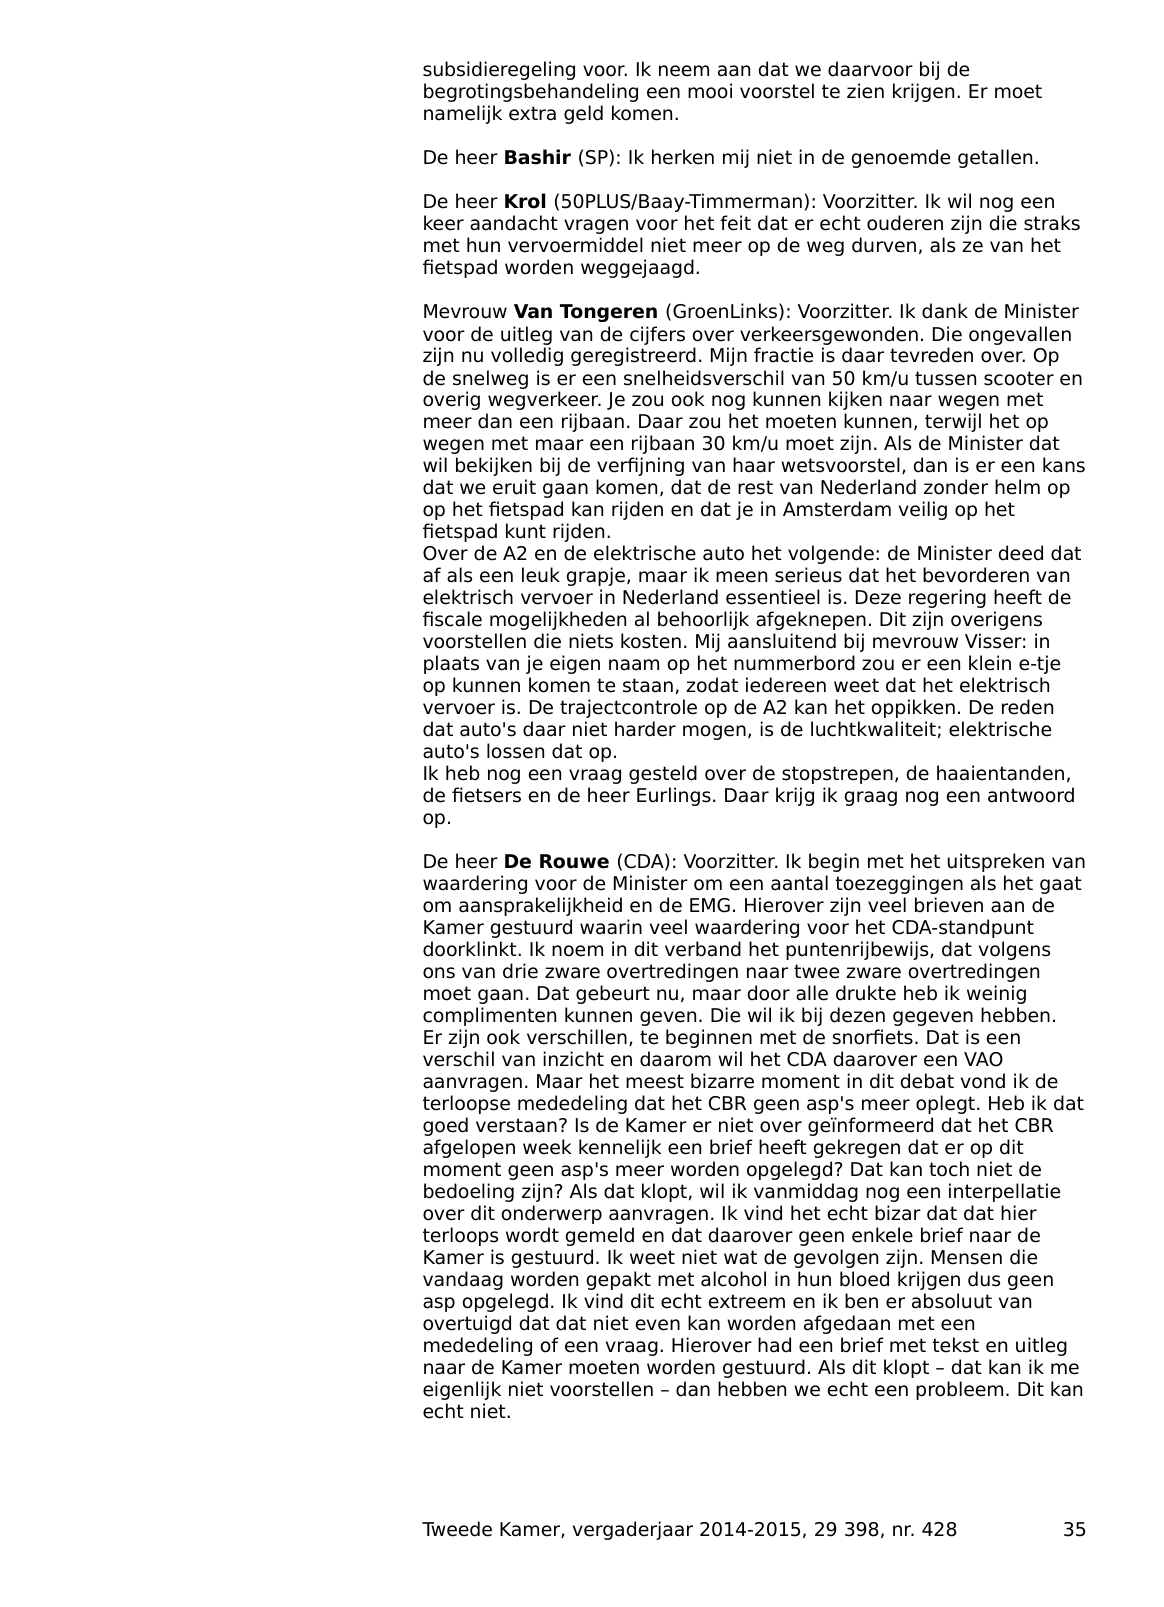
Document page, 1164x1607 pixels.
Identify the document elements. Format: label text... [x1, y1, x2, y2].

text Mevrouw Van Tongeren (GroenLinks): Voorzitter. Ik dank de Minister voor de uitleg van de cijfers over verkeersgewonden. Die ongevallen zijn nu volledig geregistreerd. Mijn fractie is daar tevreden over. Op de snelweg is er een snelheidsverschil van 50 km/u tussen scooter en overig wegverkeer. Je zou ook nog kunnen kijken naar wegen met meer dan een rijbaan. Daar zou het moeten kunnen, terwijl het op wegen met maar een rijbaan 30 km/u moet zijn. Als de Minister dat wil bekijken bij de verfijning van haar wetsvoorstel, dan is er een kans dat we eruit gaan komen, dat de rest van Nederland zonder helm op op het fietspad kan rijden en dat je in Amsterdam veilig op het fietspad kunt rijden. [422, 301, 1087, 543]
text De heer Bashir (SP): Ik herken mij niet in de genoemde getallen. [422, 147, 1087, 169]
text subsidieregeling voor. Ik neem aan dat we daarvoor bij de begrotingsbehandeling een mooi voorstel te zien krijgen. Er moet namelijk extra geld komen. [422, 59, 1087, 125]
text Er zijn ook verschillen, te beginnen met de snorfiets. Dat is een verschil van inzicht en daarom wil het CDA daarover een VAO aanvragen. Maar het meest bizarre moment in dit debat vond ik de terloopse mededeling dat het CBR geen asp's meer oplegt. Heb ik dat goed verstaan? Is de Kamer er niet over geïnformeerd dat het CBR afgelopen week kennelijk een brief heeft gekregen dat er op dit moment geen asp's meer worden opgelegd? Dat kan toch niet de bedoeling zijn? Als dat klopt, wil ik vanmiddag nog een interpellatie over dit onderwerp aanvragen. Ik vind het echt bizar dat dat hier terloops wordt gemeld en dat daarover geen enkele brief naar de Kamer is gestuurd. Ik weet niet wat de gevolgen zijn. Mensen die vandaag worden gepakt met alcohol in hun bloed krijgen dus geen asp opgelegd. Ik vind dit echt extreem en ik ben er absoluut van overtuigd dat dat niet even kan worden afgedaan met een mededeling of een vraag. Hierover had een brief met tekst en uitleg naar de Kamer moeten worden gestuurd. Als dit klopt – dat kan ik me eigenlijk niet voorstellen – dan hebben we echt een probleem. Dit kan echt niet. [422, 1027, 1087, 1423]
text De heer Krol (50PLUS/Baay-Timmerman): Voorzitter. Ik wil nog een keer aandacht vragen voor het feit dat er echt ouderen zijn die straks met hun vervoermiddel niet meer op de weg durven, als ze van het fietspad worden weggejaagd. [422, 191, 1087, 279]
text Over de A2 en de elektrische auto het volgende: de Minister deed dat af als een leuk grapje, maar ik meen serieus dat het bevorderen van elektrisch vervoer in Nederland essentieel is. Deze regering heeft de fiscale mogelijkheden al behoorlijk afgeknepen. Dit zijn overigens voorstellen die niets kosten. Mij aansluitend bij mevrouw Visser: in plaats van je eigen naam op het nummerbord zou er een klein e-tje op kunnen komen te staan, zodat iedereen weet dat het elektrisch vervoer is. De trajectcontrole op de A2 kan het oppikken. De reden dat auto's daar niet harder mogen, is de luchtkwaliteit; elektrische auto's lossen dat op. [422, 543, 1087, 763]
text De heer De Rouwe (CDA): Voorzitter. Ik begin met het uitspreken van waardering voor de Minister om een aantal toezeggingen als het gaat om aansprakelijkheid en de EMG. Hierover zijn veel brieven aan de Kamer gestuurd waarin veel waardering voor het CDA-standpunt doorklinkt. Ik noem in dit verband het puntenrijbewijs, dat volgens ons van drie zware overtredingen naar twee zware overtredingen moet gaan. Dat gebeurt nu, maar door alle drukte heb ik weinig complimenten kunnen geven. Die wil ik bij dezen gegeven hebben. [422, 851, 1087, 1027]
text Ik heb nog een vraag gesteld over de stopstrepen, de haaientanden, de fietsers en de heer Eurlings. Daar krijg ik graag nog een antwoord op. [422, 763, 1087, 829]
